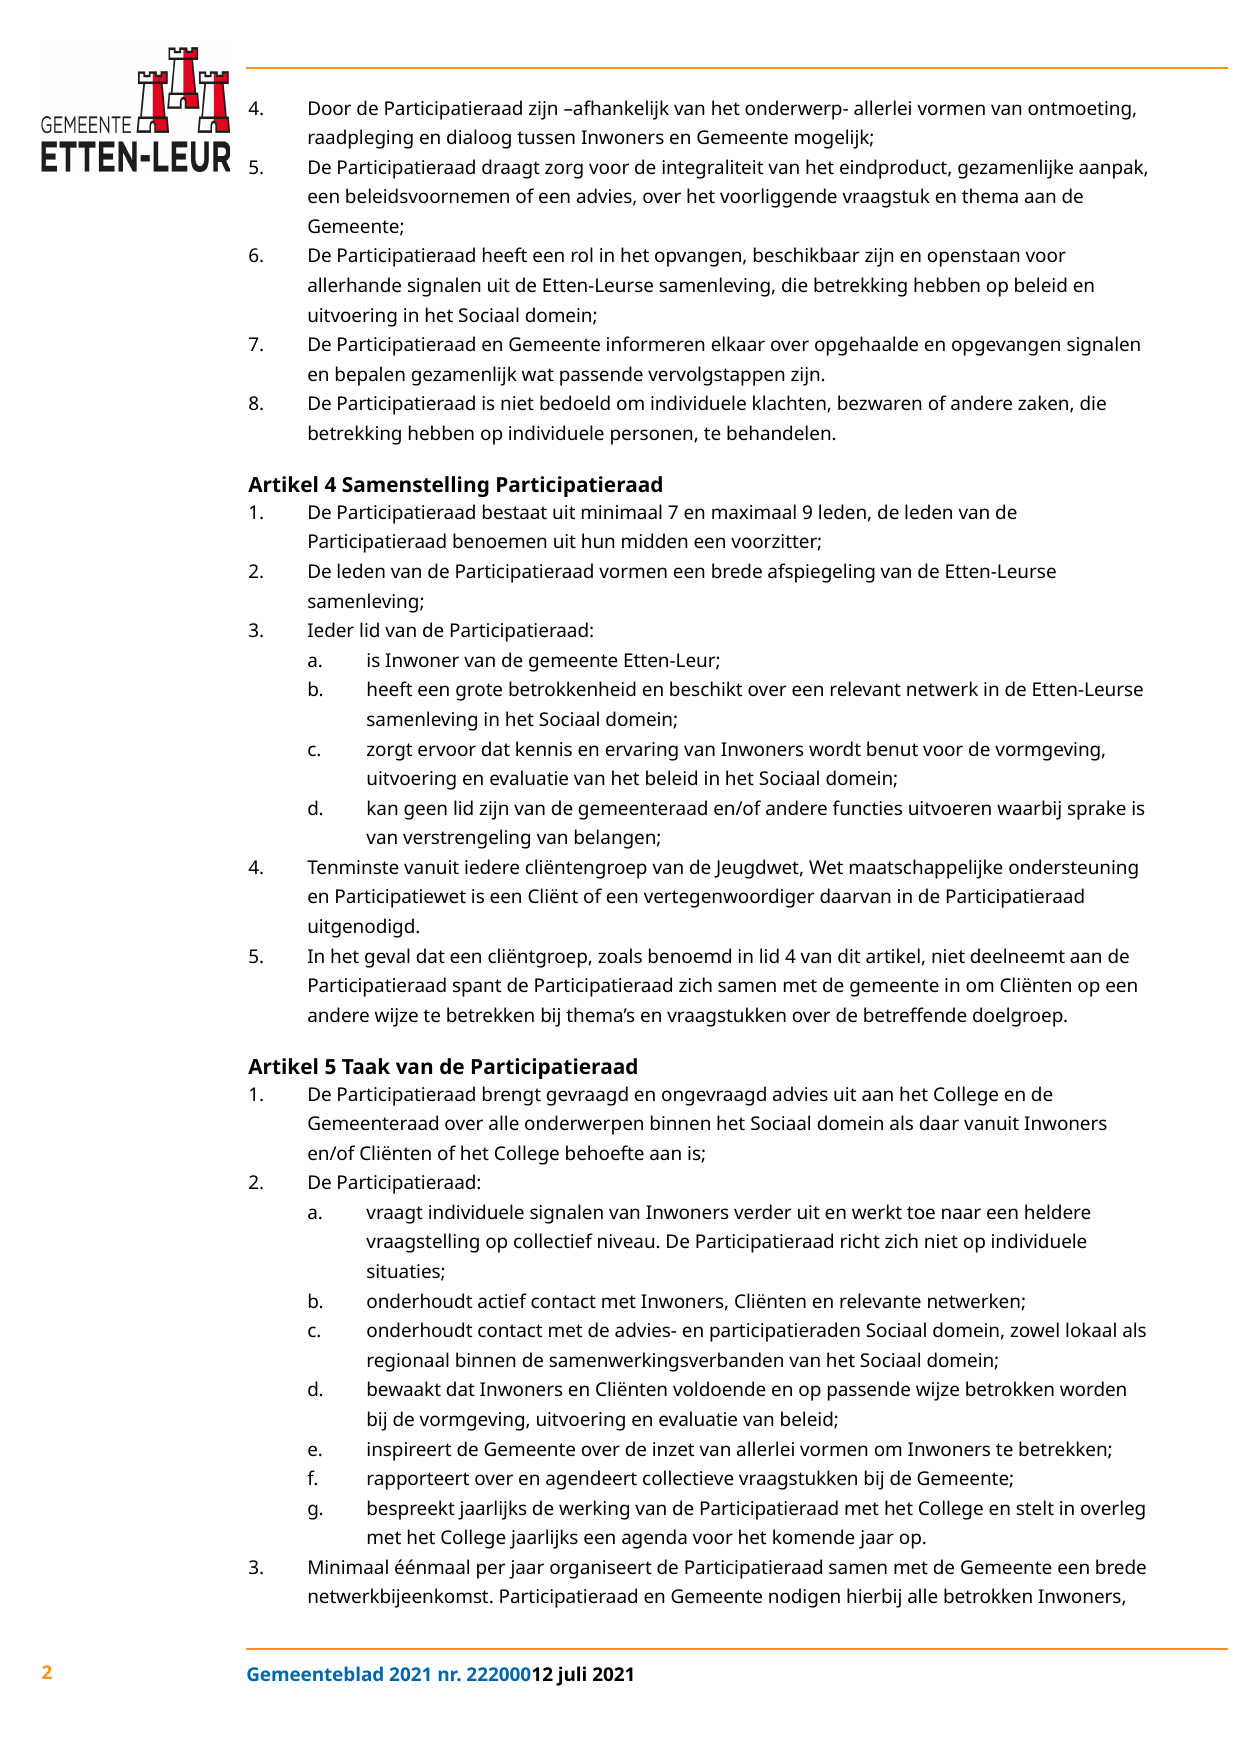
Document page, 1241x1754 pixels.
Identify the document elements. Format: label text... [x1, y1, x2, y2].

list De Participatieraad is niet bedoeld om individuele klachten, bezwaren of andere zaken, die betrekking hebben op individuele personen, te behandelen. [248, 391, 1152, 446]
list rapporteert over en agendeert collectieve vraagstukken bij de Gemeente; [307, 1465, 1152, 1491]
list onderhoudt contact met de advies- en participatieraden Sociaal domein, zowel lokaal als regionaal binnen de samenwerkingsverbanden van het Sociaal domein; [307, 1317, 1152, 1373]
list onderhoudt actief contact met Inwoners, Cliënten en relevante netwerken; [307, 1288, 1152, 1314]
list Tenminste vanuit iedere cliëntengroep van de Jeugdwet, Wet maatschappelijke ondersteuning en Participatiewet is een Cliënt of een vertegenwoordiger daarvan in de Participatieraad uitgenodigd. [248, 854, 1152, 939]
list De leden van de Participatieraad vormen een brede afspiegeling van de Etten-Leurse samenleving; [248, 558, 1152, 613]
text Artikel 4 Samenstelling Participatieraad [248, 471, 1152, 499]
list De Participatieraad brengt gevraagd en ongevraagd advies uit aan het College en de Gemeenteraad over alle onderwerpen binnen het Sociaal domein als daar vanuit Inwoners en/of Cliënten of het College behoefte aan is; [248, 1081, 1152, 1166]
list inspireert de Gemeente over de inzet van allerlei vormen om Inwoners te betrekken; [307, 1436, 1152, 1462]
list kan geen lid zijn van de gemeenteraad en/of andere functies uitvoeren waarbij sprake is van verstrengeling van belangen; [307, 795, 1152, 850]
list Minimaal éénmaal per jaar organiseert de Participatieraad samen met de Gemeente een brede netwerkbijeenkomst. Participatieraad en Gemeente nodigen hierbij alle betrokken Inwoners, [248, 1554, 1152, 1609]
list In het geval dat een cliëntgroep, zoals benoemd in lid 4 van dit artikel, niet deelneemt aan de Participatieraad spant de Participatieraad zich samen met de gemeente in om Cliënten op een andere wijze te betrekken bij thema’s en vraagstukken over de betreffende doelgroep. [248, 943, 1152, 1028]
list heeft een grote betrokkenheid en beschikt over een relevant netwerk in de Etten-Leurse samenleving in het Sociaal domein; [307, 677, 1152, 732]
list De Participatieraad: [248, 1169, 1152, 1195]
list bespreekt jaarlijks de werking van de Participatieraad met het College en stelt in overleg met het College jaarlijks een agenda voor het komende jaar op. [307, 1495, 1152, 1550]
list De Participatieraad bestaat uit minimaal 7 en maximaal 9 leden, de leden van de Participatieraad benoemen uit hun midden een voorzitter; [248, 499, 1152, 554]
list De Participatieraad heeft een rol in het opvangen, beschikbaar zijn en openstaan voor allerhande signalen uit de Etten-Leurse samenleving, die betrekking hebben op beleid en uitvoering in het Sociaal domein; [248, 243, 1152, 328]
list Ieder lid van de Participatieraad: [248, 617, 1152, 643]
list is Inwoner van de gemeente Etten-Leur; [307, 647, 1152, 673]
picture [41, 47, 231, 172]
list De Participatieraad draagt zorg voor de integraliteit van het eindproduct, gezamenlijke aanpak, een beleidsvoornemen of een advies, over het voorliggende vraagstuk en thema aan de Gemeente; [248, 154, 1152, 239]
text Artikel 5 Taak van de Participatieraad [248, 1052, 1152, 1081]
list bewaakt dat Inwoners en Cliënten voldoende en op passende wijze betrokken worden bij de vormgeving, uitvoering en evaluatie van beleid; [307, 1377, 1152, 1432]
list vraagt individuele signalen van Inwoners verder uit en werkt toe naar een heldere vraagstelling op collectief niveau. De Participatieraad richt zich niet op individuele situaties; [307, 1199, 1152, 1284]
list Door de Participatieraad zijn –afhankelijk van het onderwerp- allerlei vormen van ontmoeting, raadpleging en dialoog tussen Inwoners en Gemeente mogelijk; [248, 95, 1152, 150]
list De Participatieraad en Gemeente informeren elkaar over opgehaalde en opgevangen signalen en bepalen gezamenlijk wat passende vervolgstappen zijn. [248, 331, 1152, 387]
list zorgt ervoor dat kennis en ervaring van Inwoners wordt benut voor de vormgeving, uitvoering en evaluatie van het beleid in het Sociaal domein; [307, 736, 1152, 791]
